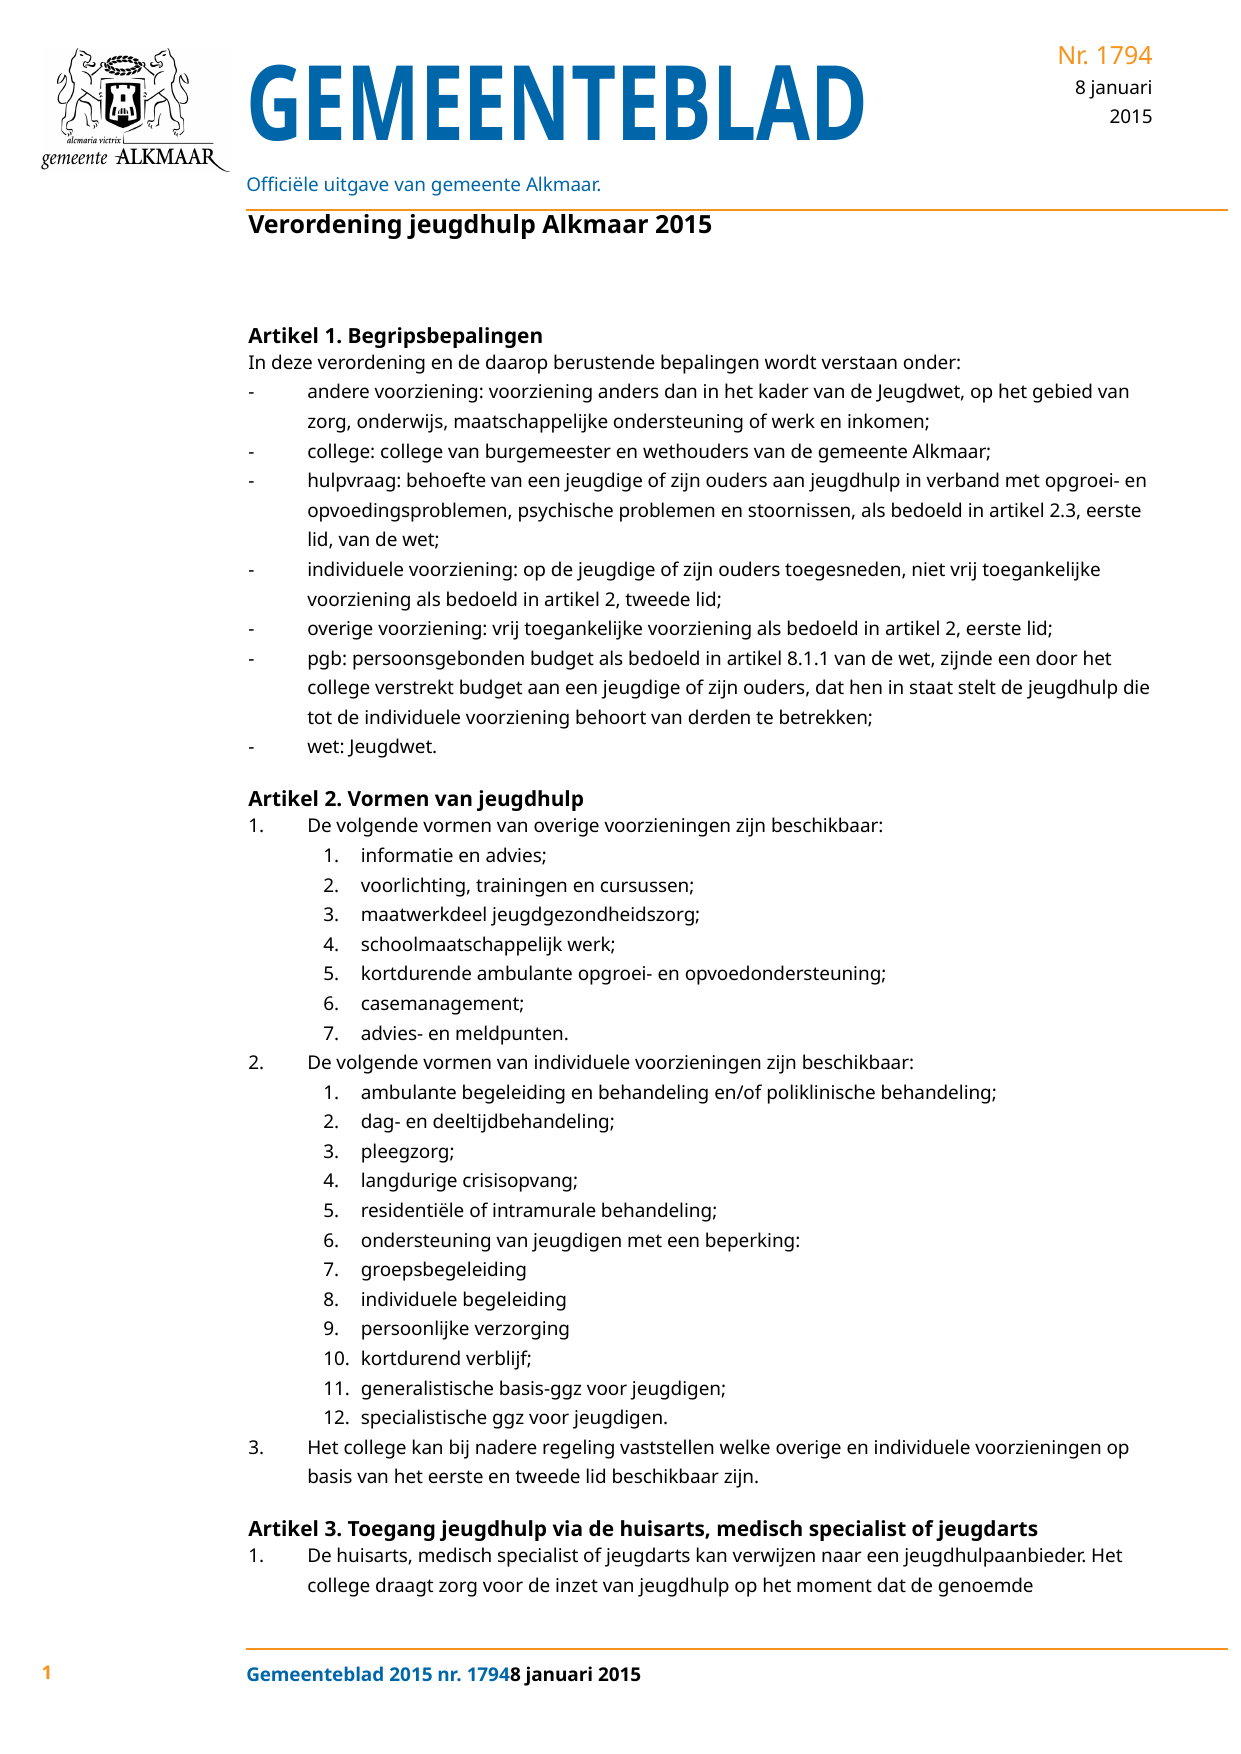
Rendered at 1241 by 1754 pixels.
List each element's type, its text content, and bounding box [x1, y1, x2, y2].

list pleegzorg; [323, 1138, 1152, 1164]
list residentiële of intramurale behandeling; [323, 1197, 1152, 1223]
list kortdurende ambulante opgroei- en opvoedondersteuning; [323, 961, 1152, 986]
text In deze verordening en de daarop berustende bepalingen wordt verstaan onder: [248, 349, 1152, 375]
list informatie en advies; [323, 842, 1152, 868]
list generalistische basis-ggz voor jeugdigen; [323, 1375, 1152, 1400]
list hulpvraag: behoefte van een jeugdige of zijn ouders aan jeugdhulp in verband met opgroei- en opvoedingsproblemen, psychische problemen en stoornissen, als bedoeld in artikel 2.3, eerste lid, van de wet; [248, 467, 1152, 552]
list Het college kan bij nadere regeling vaststellen welke overige en individuele voorzieningen op basis van het eerste en tweede lid beschikbaar zijn. [248, 1434, 1152, 1489]
list De volgende vormen van overige voorzieningen zijn beschikbaar: [248, 813, 1152, 838]
list De huisarts, medisch specialist of jeugdarts kan verwijzen naar een jeugdhulpaanbieder. Het college draagt zorg voor de inzet van jeugdhulp op het moment dat de genoemde [248, 1542, 1152, 1598]
list De volgende vormen van individuele voorzieningen zijn beschikbaar: [248, 1049, 1152, 1075]
list schoolmaatschappelijk werk; [323, 931, 1152, 957]
list individuele begeleiding [323, 1286, 1152, 1312]
list groepsbegeleiding [323, 1256, 1152, 1282]
picture [41, 47, 231, 172]
list wet: Jeugdwet. [248, 734, 1152, 759]
list langdurige crisisopvang; [323, 1168, 1152, 1193]
list kortdurend verblijf; [323, 1345, 1152, 1371]
list advies- en meldpunten. [323, 1020, 1152, 1045]
text Artikel 3. Toegang jeugdhulp via de huisarts, medisch specialist of jeugdarts [248, 1514, 1152, 1542]
list andere voorziening: voorziening anders dan in het kader van de Jeugdwet, op het gebied van zorg, onderwijs, maatschappelijke ondersteuning of werk en inkomen; [248, 379, 1152, 434]
list casemanagement; [323, 990, 1152, 1016]
list ambulante begeleiding en behandeling en/of poliklinische behandeling; [323, 1079, 1152, 1104]
list maatwerkdeel jeugdgezondheidszorg; [323, 901, 1152, 927]
list voorlichting, trainingen en cursussen; [323, 872, 1152, 897]
list ondersteuning van jeugdigen met een beperking: [323, 1227, 1152, 1252]
text Artikel 1. Begripsbepalingen [248, 321, 1152, 349]
list dag- en deeltijdbehandeling; [323, 1108, 1152, 1134]
text Artikel 2. Vormen van jeugdhulp [248, 784, 1152, 813]
list overige voorziening: vrij toegankelijke voorziening als bedoeld in artikel 2, eerste lid; [248, 615, 1152, 641]
list pgb: persoonsgebonden budget als bedoeld in artikel 8.1.1 van de wet, zijnde een door het college verstrekt budget aan een jeugdige of zijn ouders, dat hen in staat stelt de jeugdhulp die tot de individuele voorziening behoort van derden te betrekken; [248, 645, 1152, 730]
text Verordening jeugdhulp Alkmaar 2015 [248, 211, 1152, 241]
list college: college van burgemeester en wethouders van de gemeente Alkmaar; [248, 438, 1152, 464]
list individuele voorziening: op de jeugdige of zijn ouders toegesneden, niet vrij toegankelijke voorziening als bedoeld in artikel 2, tweede lid; [248, 556, 1152, 612]
list specialistische ggz voor jeugdigen. [323, 1404, 1152, 1430]
list persoonlijke verzorging [323, 1316, 1152, 1341]
